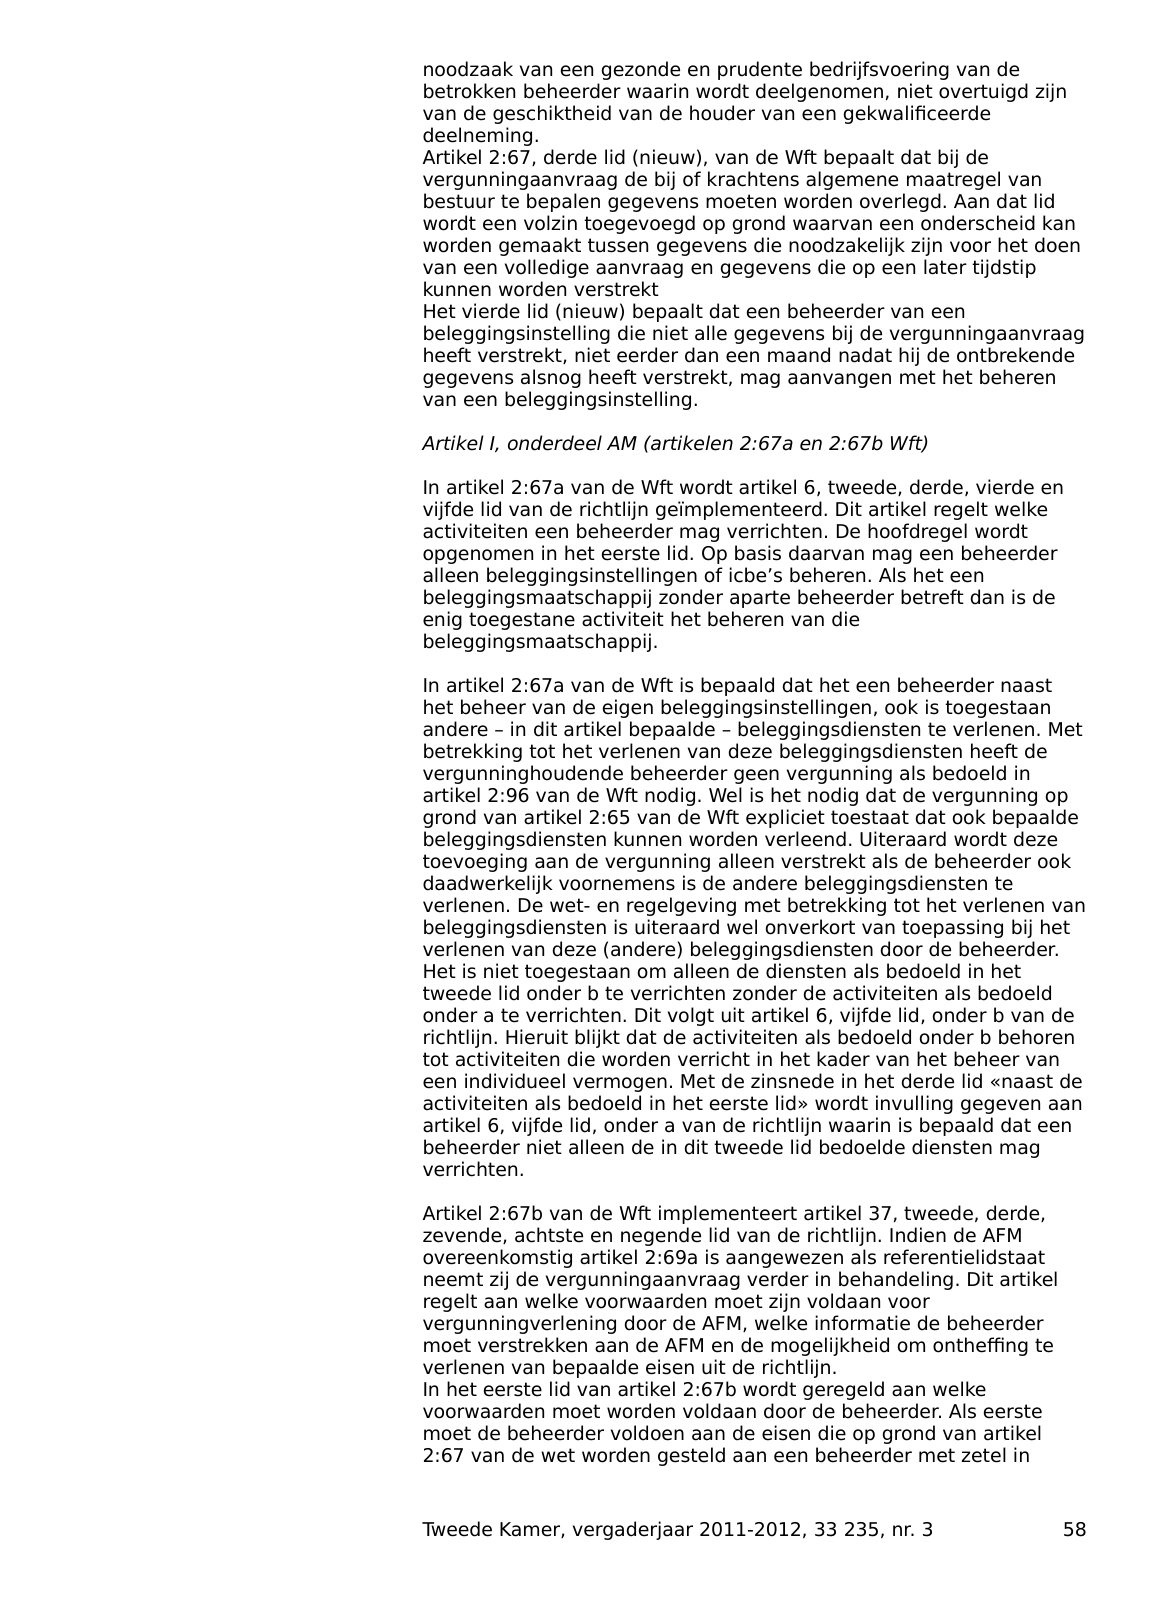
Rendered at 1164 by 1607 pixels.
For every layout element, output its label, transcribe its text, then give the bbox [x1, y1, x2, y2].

text noodzaak van een gezonde en prudente bedrijfsvoering van de betrokken beheerder waarin wordt deelgenomen, niet overtuigd zijn van de geschiktheid van de houder van een gekwalificeerde deelneming. [422, 59, 1087, 147]
text In het eerste lid van artikel 2:67b wordt geregeld aan welke voorwaarden moet worden voldaan door de beheerder. Als eerste moet de beheerder voldoen aan de eisen die op grond van artikel 2:67 van de wet worden gesteld aan een beheerder met zetel in [422, 1379, 1087, 1467]
text Artikel 2:67b van de Wft implementeert artikel 37, tweede, derde, zevende, achtste en negende lid van de richtlijn. Indien de AFM overeenkomstig artikel 2:69a is aangewezen als referentielidstaat neemt zij de vergunningaanvraag verder in behandeling. Dit artikel regelt aan welke voorwaarden moet zijn voldaan voor vergunningverlening door de AFM, welke informatie de beheerder moet verstrekken aan de AFM en de mogelijkheid om ontheffing te verlenen van bepaalde eisen uit de richtlijn. [422, 1203, 1087, 1379]
text Het vierde lid (nieuw) bepaalt dat een beheerder van een beleggingsinstelling die niet alle gegevens bij de vergunningaanvraag heeft verstrekt, niet eerder dan een maand nadat hij de ontbrekende gegevens alsnog heeft verstrekt, mag aanvangen met het beheren van een beleggingsinstelling. [422, 301, 1087, 411]
text Artikel 2:67, derde lid (nieuw), van de Wft bepaalt dat bij de vergunningaanvraag de bij of krachtens algemene maatregel van bestuur te bepalen gegevens moeten worden overlegd. Aan dat lid wordt een volzin toegevoegd op grond waarvan een onderscheid kan worden gemaakt tussen gegevens die noodzakelijk zijn voor het doen van een volledige aanvraag en gegevens die op een later tijdstip kunnen worden verstrekt [422, 147, 1087, 301]
subtitle Artikel I, onderdeel AM (artikelen 2:67a en 2:67b Wft) [422, 433, 1087, 455]
text In artikel 2:67a van de Wft wordt artikel 6, tweede, derde, vierde en vijfde lid van de richtlijn geïmplementeerd. Dit artikel regelt welke activiteiten een beheerder mag verrichten. De hoofdregel wordt opgenomen in het eerste lid. Op basis daarvan mag een beheerder alleen beleggingsinstellingen of icbe’s beheren. Als het een beleggingsmaatschappij zonder aparte beheerder betreft dan is de enig toegestane activiteit het beheren van die beleggingsmaatschappij. [422, 477, 1087, 653]
text In artikel 2:67a van de Wft is bepaald dat het een beheerder naast het beheer van de eigen beleggingsinstellingen, ook is toegestaan andere – in dit artikel bepaalde – beleggingsdiensten te verlenen. Met betrekking tot het verlenen van deze beleggingsdiensten heeft de vergunninghoudende beheerder geen vergunning als bedoeld in artikel 2:96 van de Wft nodig. Wel is het nodig dat de vergunning op grond van artikel 2:65 van de Wft expliciet toestaat dat ook bepaalde beleggingsdiensten kunnen worden verleend. Uiteraard wordt deze toevoeging aan de vergunning alleen verstrekt als de beheerder ook daadwerkelijk voornemens is de andere beleggingsdiensten te verlenen. De wet- en regelgeving met betrekking tot het verlenen van beleggingsdiensten is uiteraard wel onverkort van toepassing bij het verlenen van deze (andere) beleggingsdiensten door de beheerder. Het is niet toegestaan om alleen de diensten als bedoeld in het tweede lid onder b te verrichten zonder de activiteiten als bedoeld onder a te verrichten. Dit volgt uit artikel 6, vijfde lid, onder b van de richtlijn. Hieruit blijkt dat de activiteiten als bedoeld onder b behoren tot activiteiten die worden verricht in het kader van het beheer van een individueel vermogen. Met de zinsnede in het derde lid «naast de activiteiten als bedoeld in het eerste lid» wordt invulling gegeven aan artikel 6, vijfde lid, onder a van de richtlijn waarin is bepaald dat een beheerder niet alleen de in dit tweede lid bedoelde diensten mag verrichten. [422, 675, 1087, 1181]
